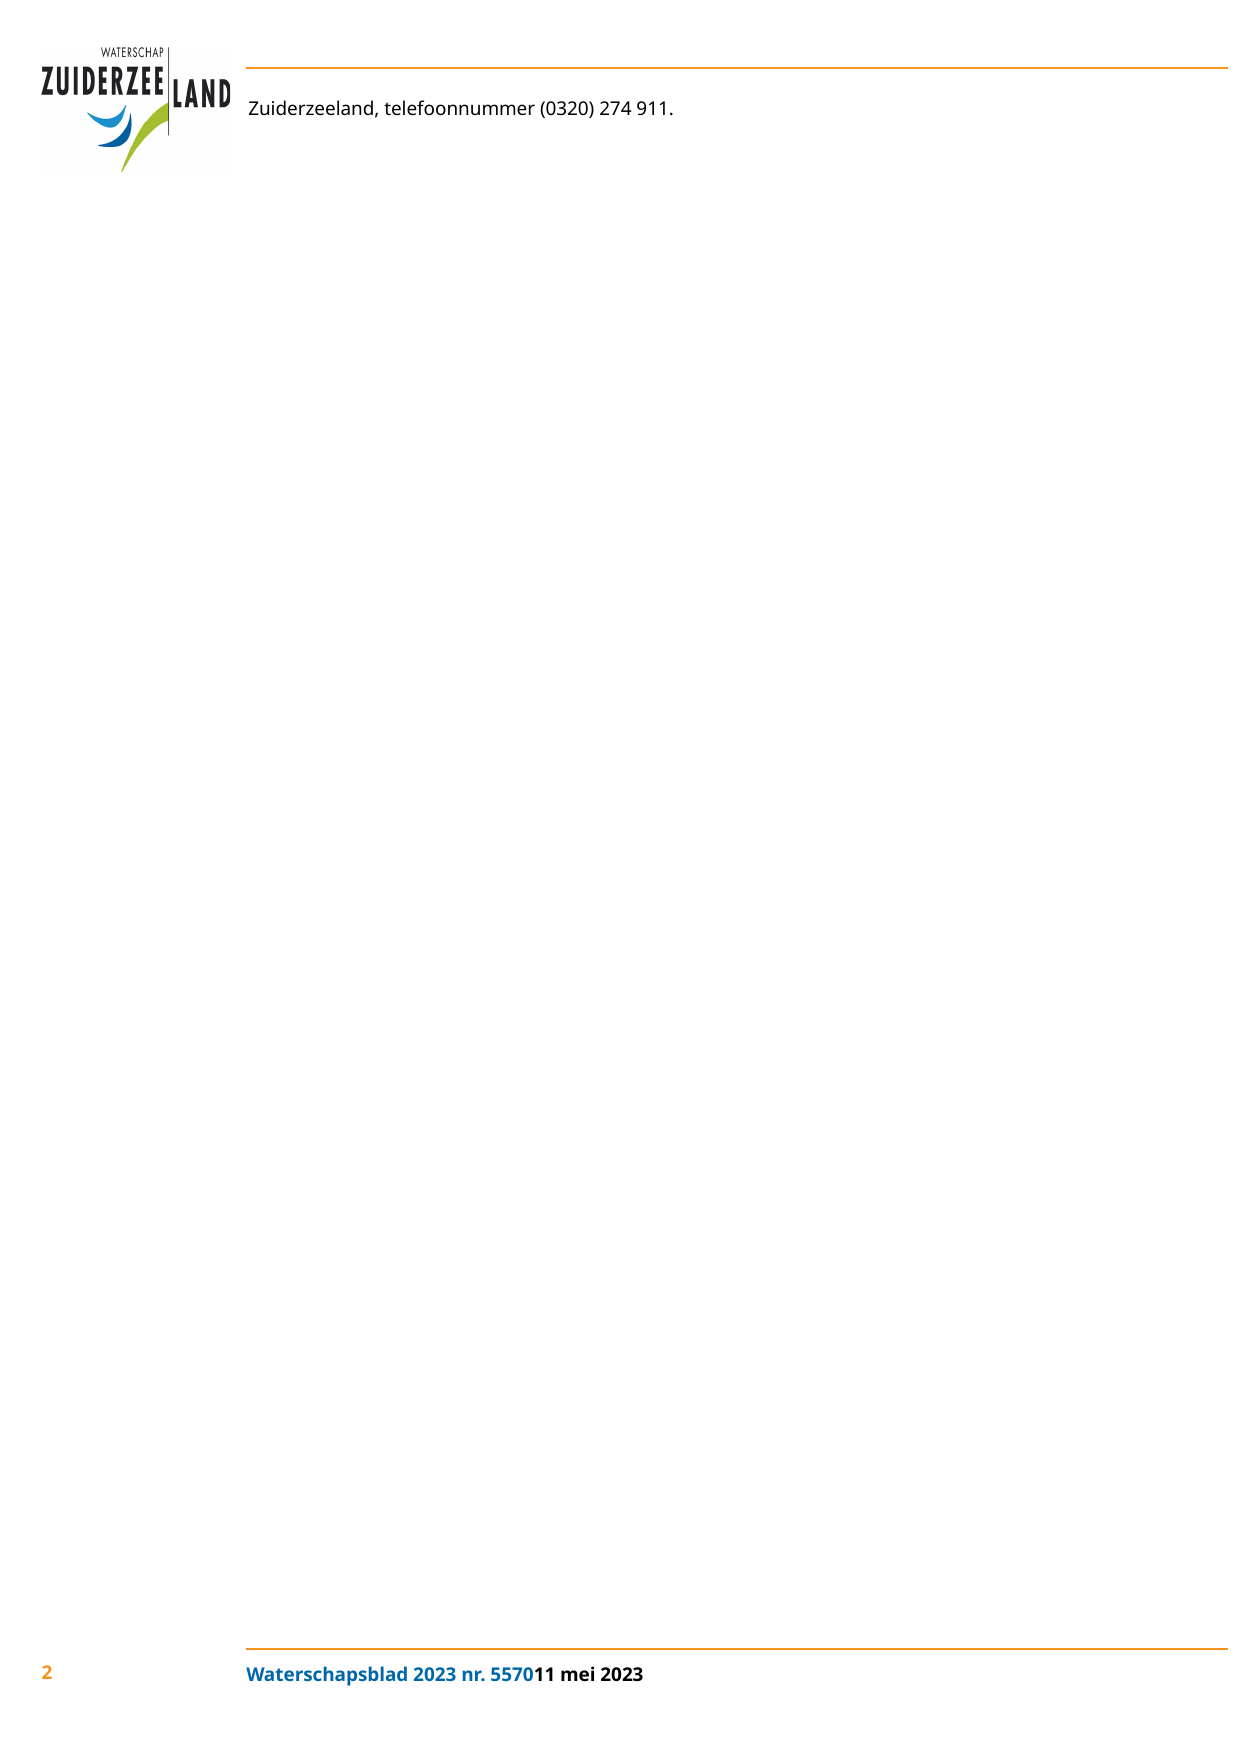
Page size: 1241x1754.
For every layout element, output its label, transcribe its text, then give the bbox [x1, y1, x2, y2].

text Zuiderzeeland, telefoonnummer (0320) 274 911. [248, 95, 1152, 121]
picture [41, 47, 231, 172]
